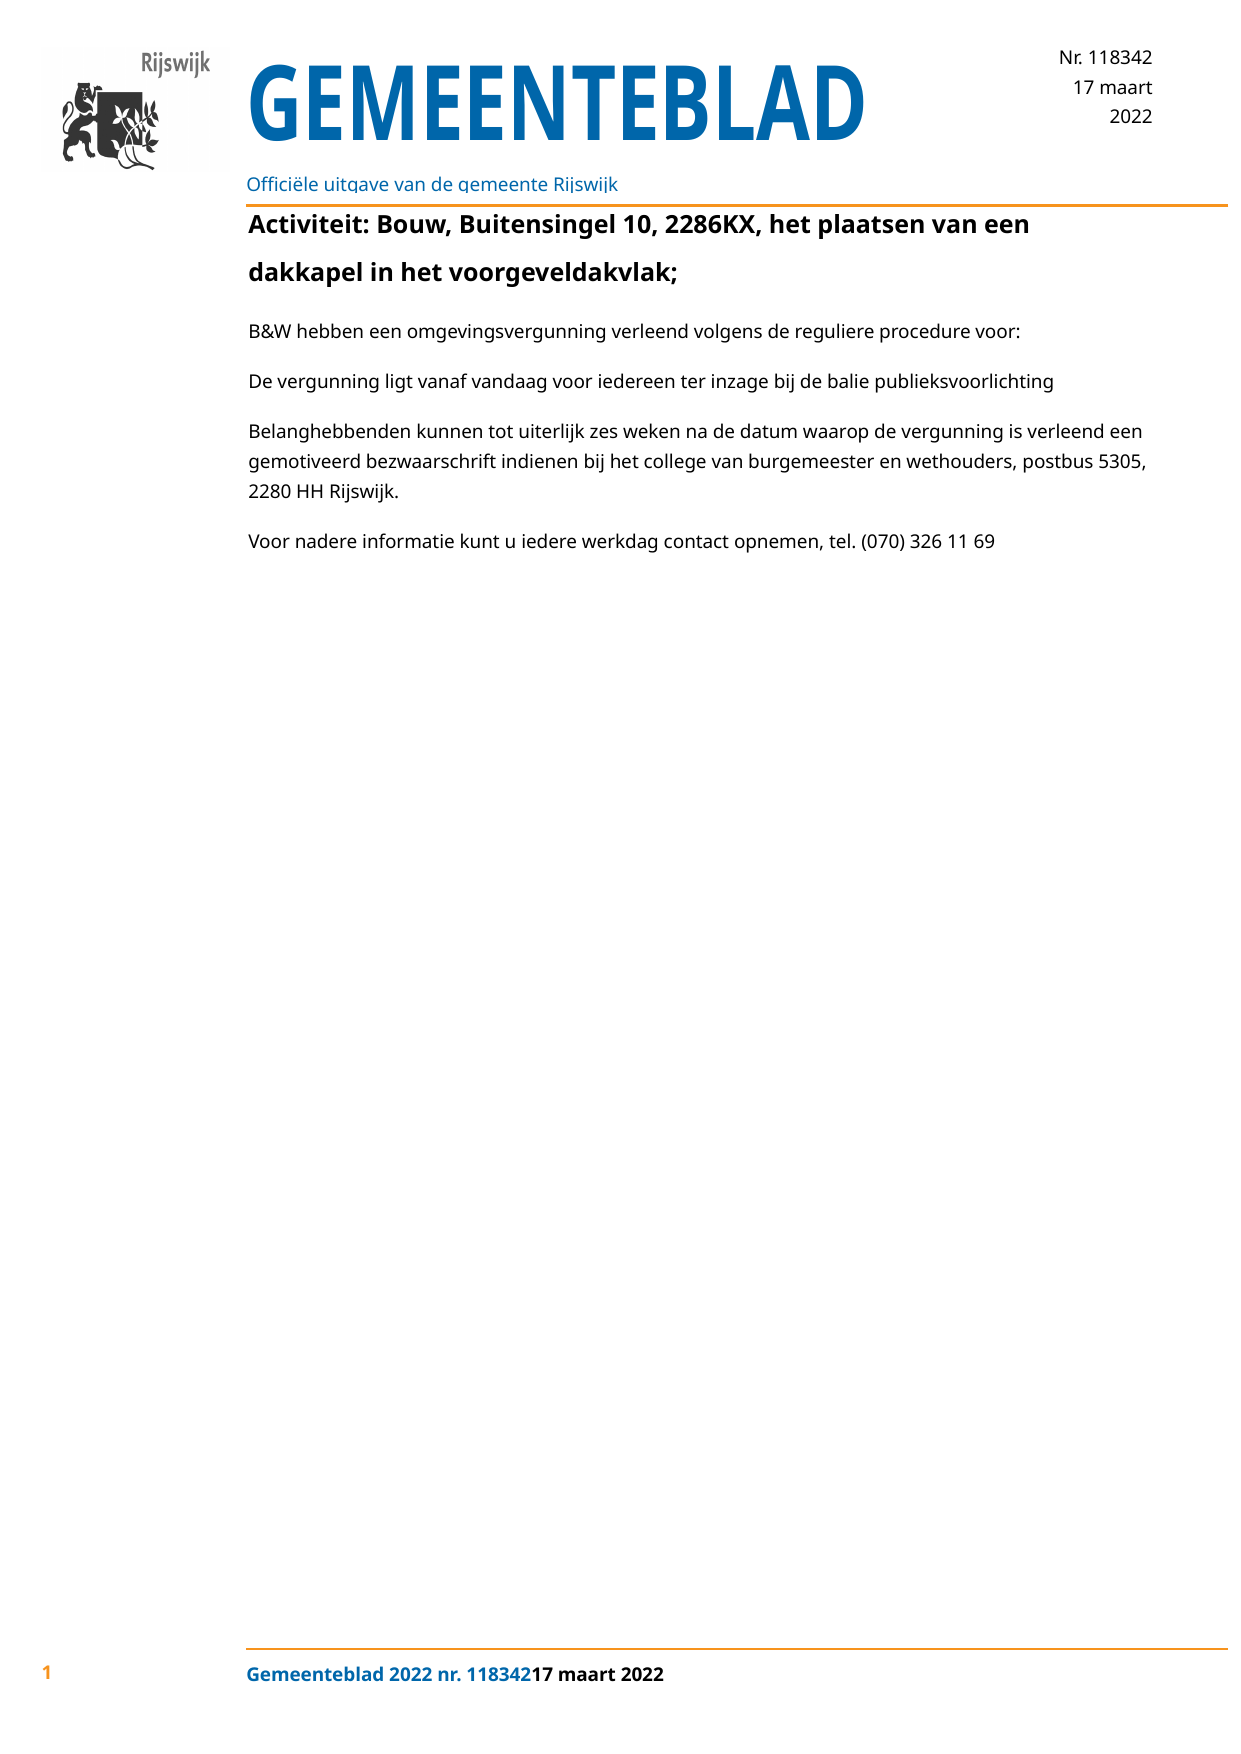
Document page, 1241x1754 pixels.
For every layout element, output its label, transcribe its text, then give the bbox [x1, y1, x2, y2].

text De vergunning ligt vanaf vandaag voor iedereen ter inzage bij de balie publieksvoorlichting [248, 368, 1152, 394]
text B&W hebben een omgevingsvergunning verleend volgens de reguliere procedure voor: [248, 318, 1152, 344]
text Activiteit: Bouw, Buitensingel 10, 2286KX, het plaatsen van een dakkapel in het voorgeveldakvlak; [248, 207, 1152, 288]
text Belanghebbenden kunnen tot uiterlijk zes weken na de datum waarop de vergunning is verleend een gemotiveerd bezwaarschrift indienen bij het college van burgemeester en wethouders, postbus 5305, 2280 HH Rijswijk. [248, 419, 1152, 504]
text Voor nadere informatie kunt u iedere werkdag contact opnemen, tel. (070) 326 11 69 [248, 528, 1152, 554]
picture [41, 47, 231, 172]
